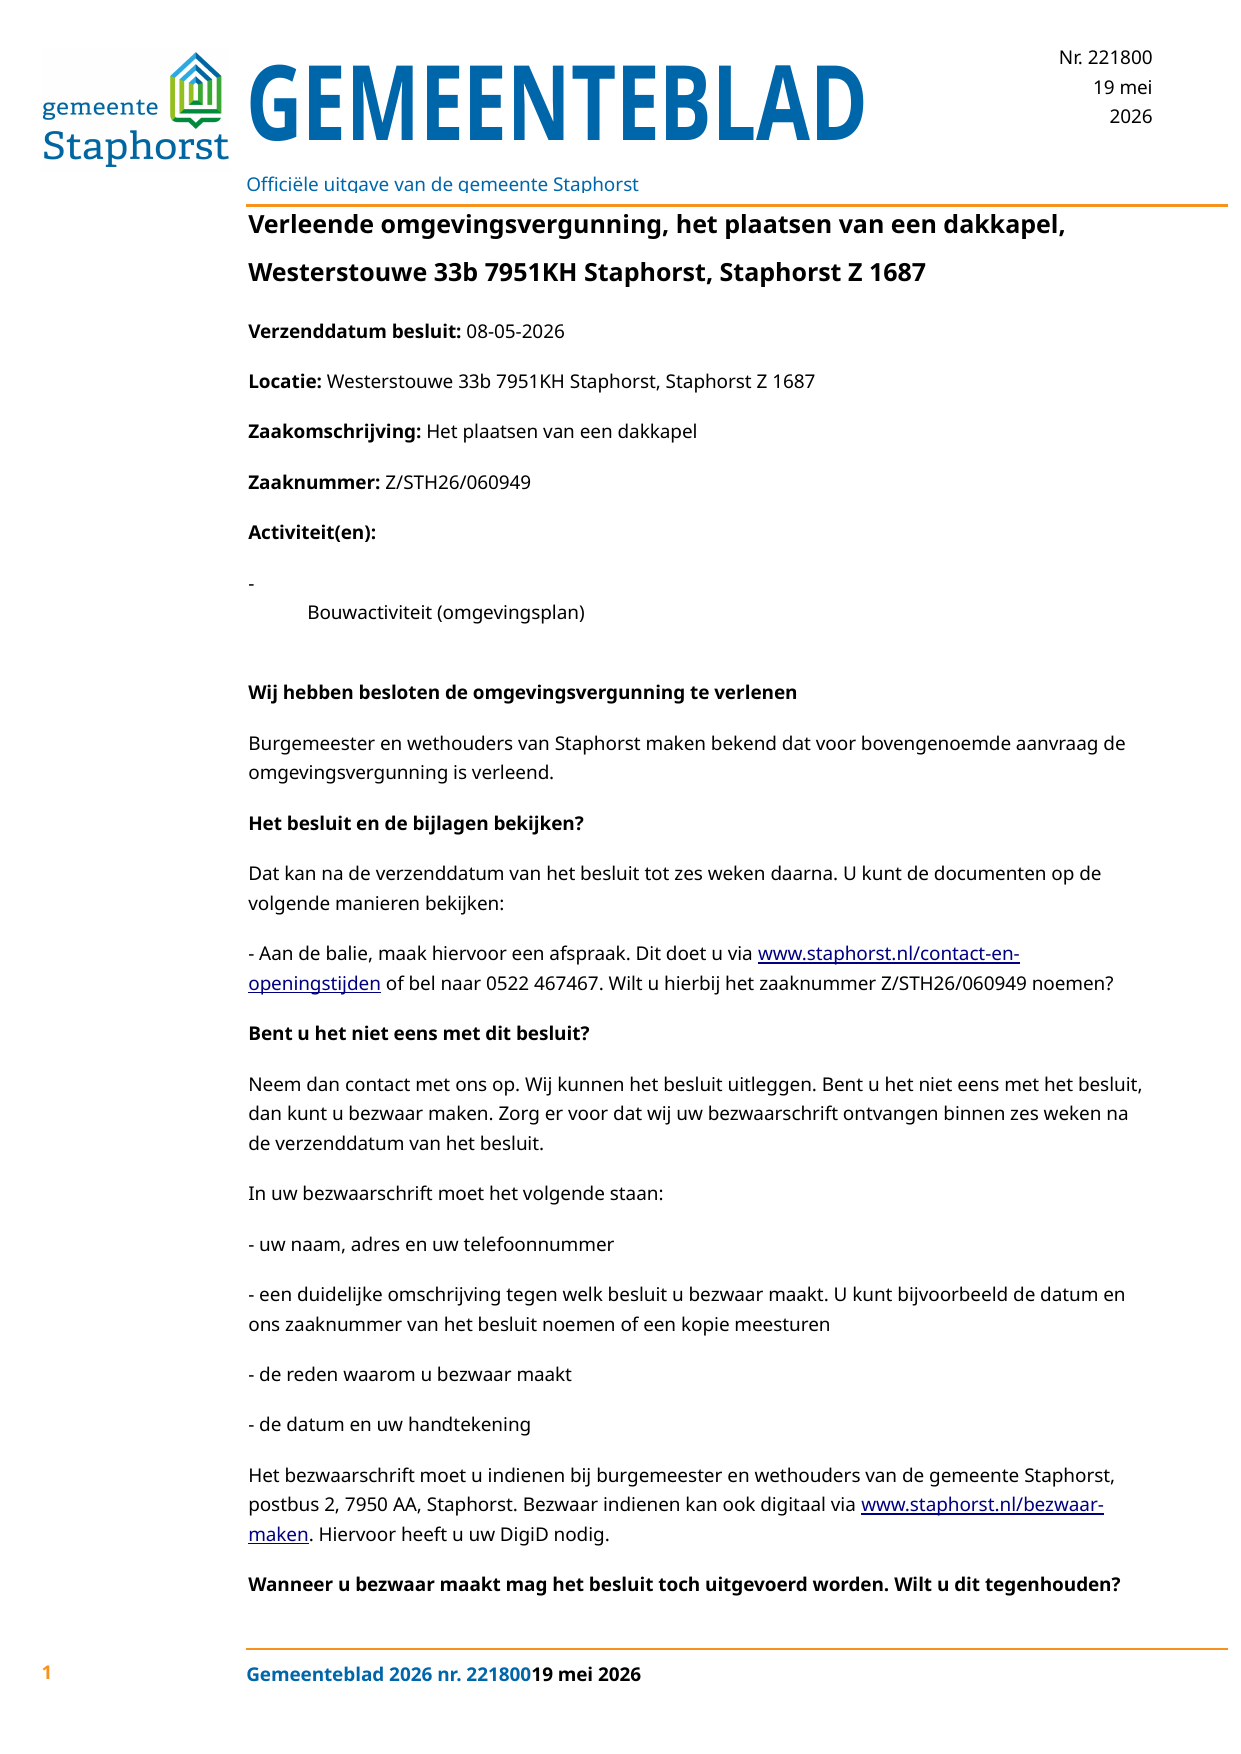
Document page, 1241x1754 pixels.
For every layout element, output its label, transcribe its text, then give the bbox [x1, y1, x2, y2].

text Burgemeester en wethouders van Staphorst maken bekend dat voor bovengenoemde aanvraag de omgevingsvergunning is verleend. [248, 730, 1152, 785]
text Wanneer u bezwaar maakt mag het besluit toch uitgevoerd worden. Wilt u dit tegenhouden? [248, 1572, 1152, 1597]
text Het bezwaarschrift moet u indienen bij burgemeester en wethouders van de gemeente Staphorst, postbus 2, 7950 AA, Staphorst. Bezwaar indienen kan ook digitaal via www.staphorst.nl/bezwaar-maken. Hiervoor heeft u uw DigiD nodig. [248, 1462, 1152, 1547]
text - de reden waarom u bezwaar maakt [248, 1361, 1152, 1387]
text Zaaknummer: Z/STH26/060949 [248, 469, 1152, 495]
text Dat kan na de verzenddatum van het besluit tot zes weken daarna. U kunt de documenten op de volgende manieren bekijken: [248, 860, 1152, 916]
text Neem dan contact met ons op. Wij kunnen het besluit uitleggen. Bent u het niet eens met het besluit, dan kunt u bezwaar maken. Zorg er voor dat wij uw bezwaarschrift ontvangen binnen zes weken na de verzenddatum van het besluit. [248, 1071, 1152, 1156]
list Bouwactiviteit (omgevingsplan) [248, 599, 1152, 625]
text - uw naam, adres en uw telefoonnummer [248, 1231, 1152, 1257]
text Activiteit(en): [248, 519, 1152, 545]
text Wij hebben besloten de omgevingsvergunning te verlenen [248, 679, 1152, 705]
text - een duidelijke omschrijving tegen welk besluit u bezwaar maakt. U kunt bijvoorbeeld de datum en ons zaaknummer van het besluit noemen of een kopie meesturen [248, 1281, 1152, 1337]
text Het besluit en de bijlagen bekijken? [248, 810, 1152, 836]
text - Aan de balie, maak hiervoor een afspraak. Dit doet u via www.staphorst.nl/contact-en-openingstijden of bel naar 0522 467467. Wilt u hierbij het zaaknummer Z/STH26/060949 noemen? [248, 940, 1152, 996]
picture [41, 47, 231, 172]
text Bent u het niet eens met dit besluit? [248, 1020, 1152, 1046]
text Locatie: Westerstouwe 33b 7951KH Staphorst, Staphorst Z 1687 [248, 368, 1152, 394]
text Zaakomschrijving: Het plaatsen van een dakkapel [248, 419, 1152, 444]
text In uw bezwaarschrift moet het volgende staan: [248, 1180, 1152, 1206]
text Verleende omgevingsvergunning, het plaatsen van een dakkapel, Westerstouwe 33b 7951KH Staphorst, Staphorst Z 1687 [248, 207, 1152, 288]
text - de datum en uw handtekening [248, 1412, 1152, 1437]
text Verzenddatum besluit: 08-05-2026 [248, 318, 1152, 344]
